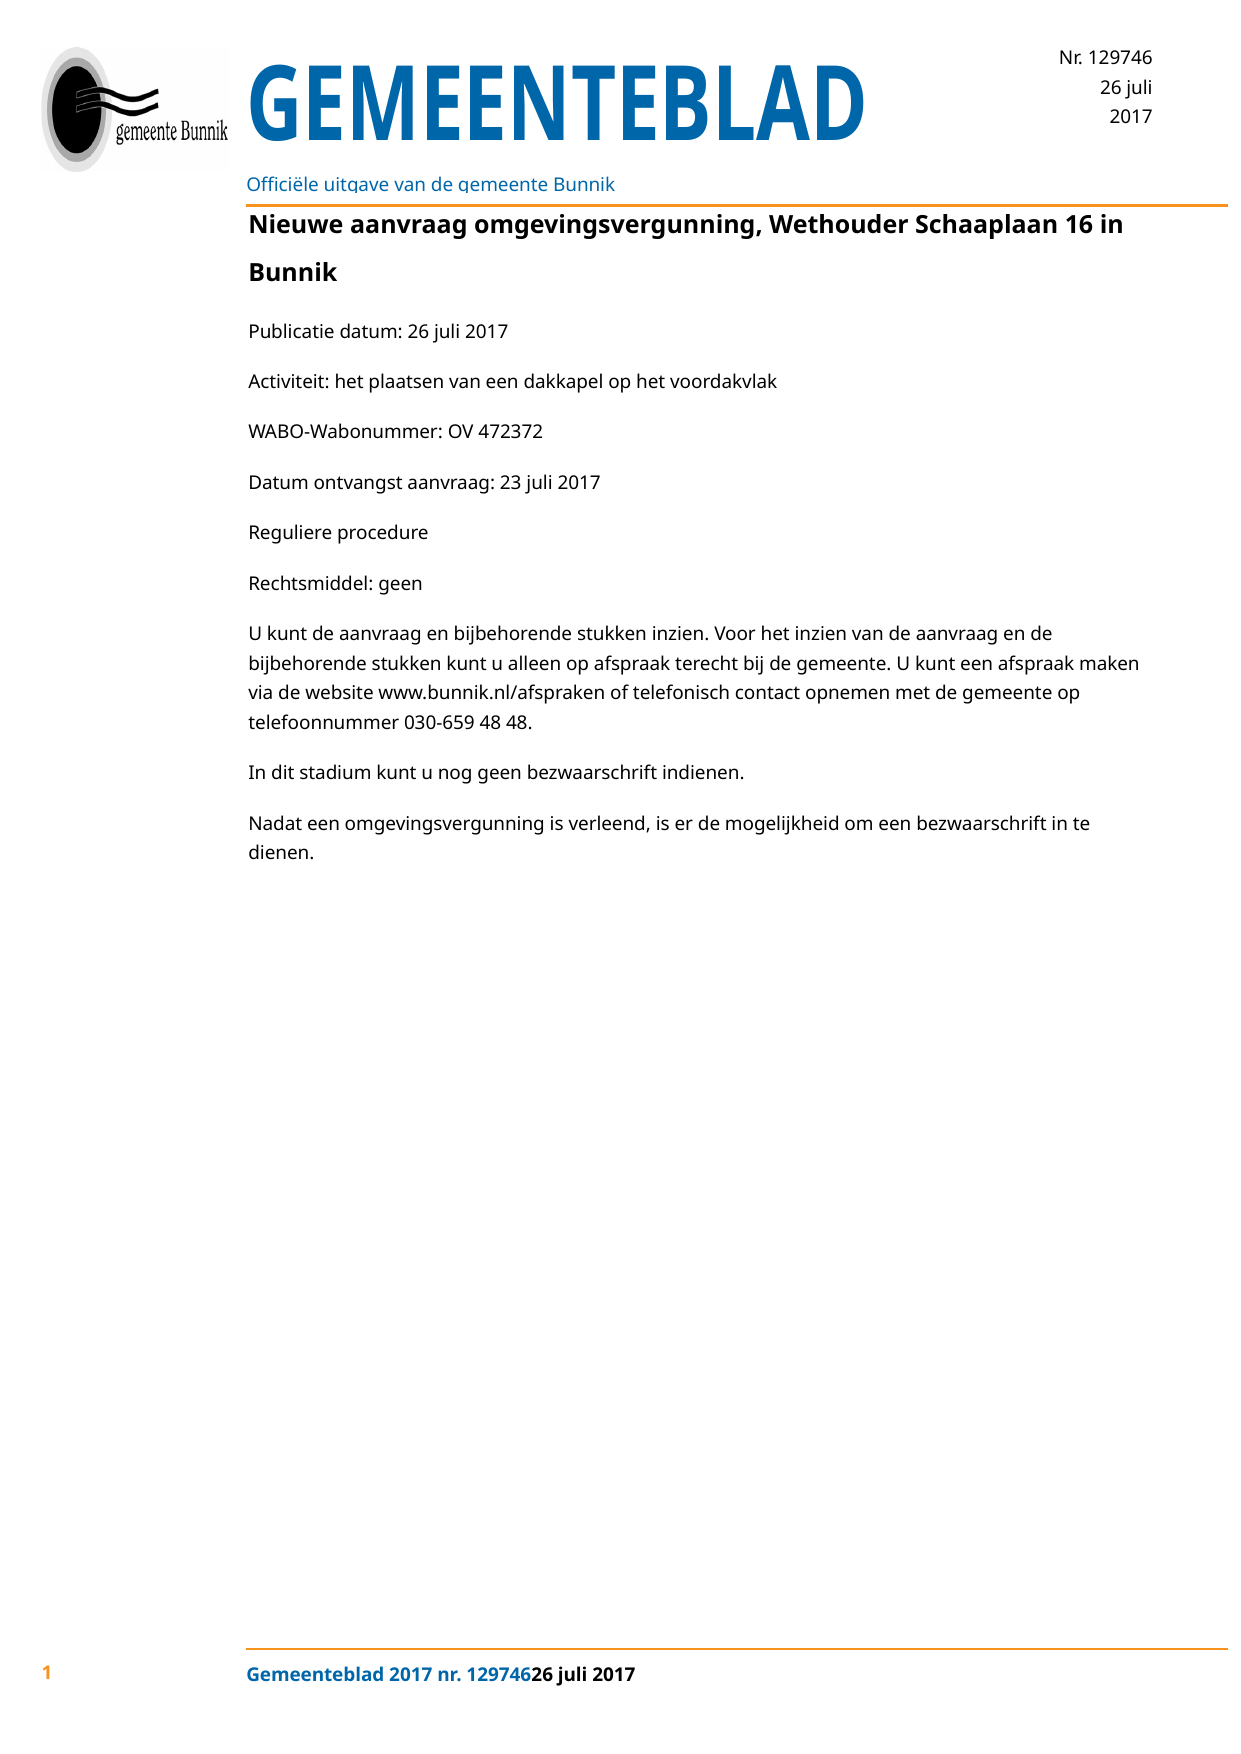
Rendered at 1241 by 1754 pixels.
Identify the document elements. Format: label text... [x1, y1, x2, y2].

text WABO-Wabonummer: OV 472372 [248, 419, 1152, 444]
text Rechtsmiddel: geen [248, 570, 1152, 596]
text Activiteit: het plaatsen van een dakkapel op het voordakvlak [248, 368, 1152, 394]
text U kunt de aanvraag en bijbehorende stukken inzien. Voor het inzien van de aanvraag en de bijbehorende stukken kunt u alleen op afspraak terecht bij de gemeente. U kunt een afspraak maken via de website www.bunnik.nl/afspraken of telefonisch contact opnemen met de gemeente op telefoonnummer 030-659 48 48. [248, 620, 1152, 735]
text Publicatie datum: 26 juli 2017 [248, 318, 1152, 344]
text Nieuwe aanvraag omgevingsvergunning, Wethouder Schaaplaan 16 in Bunnik [248, 207, 1152, 288]
picture [41, 47, 231, 172]
text Nadat een omgevingsvergunning is verleend, is er de mogelijkheid om een bezwaarschrift in te dienen. [248, 810, 1152, 865]
text In dit stadium kunt u nog geen bezwaarschrift indienen. [248, 759, 1152, 785]
text Datum ontvangst aanvraag: 23 juli 2017 [248, 469, 1152, 495]
text Reguliere procedure [248, 519, 1152, 545]
